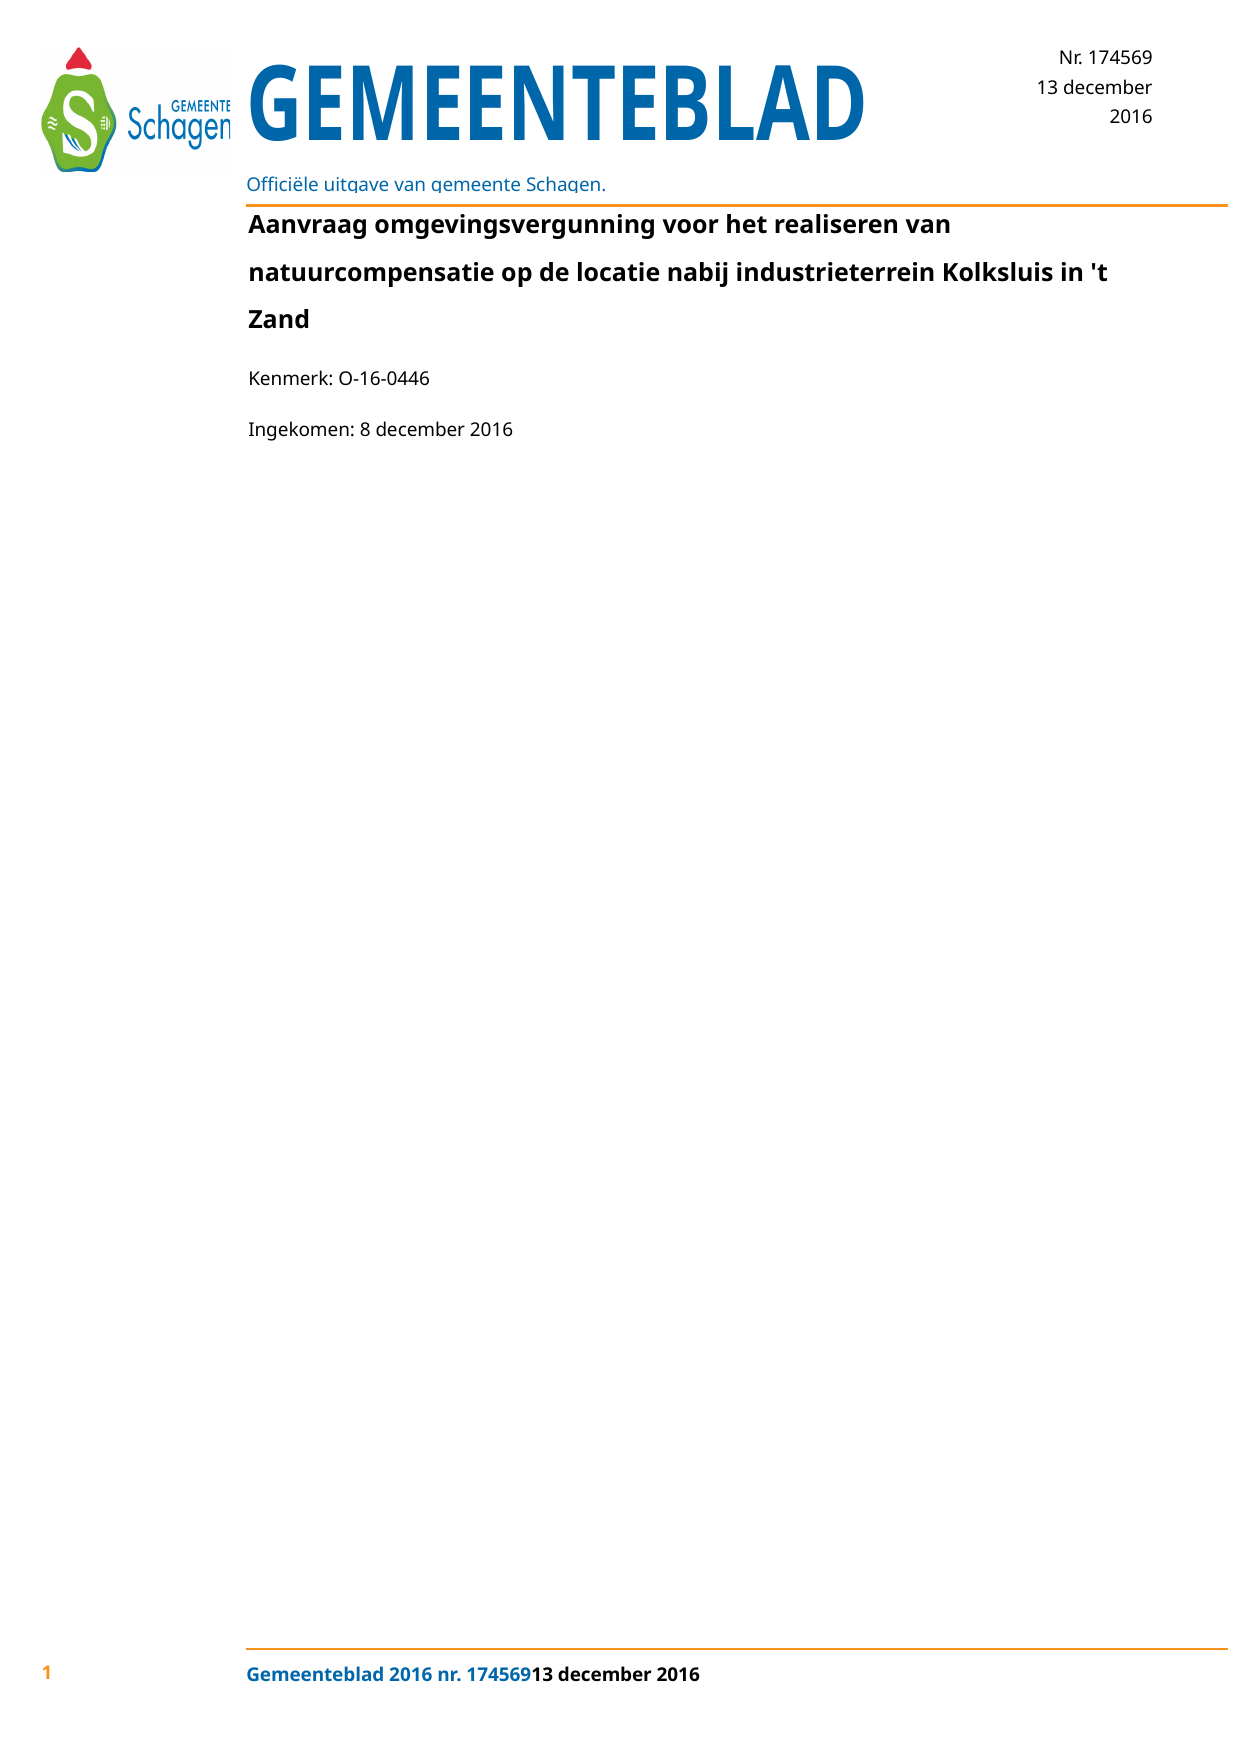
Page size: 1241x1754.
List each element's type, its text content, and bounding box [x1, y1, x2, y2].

text Ingekomen: 8 december 2016 [248, 416, 1152, 442]
text Kenmerk: O-16-0446 [248, 366, 1152, 391]
text Aanvraag omgevingsvergunning voor het realiseren van natuurcompensatie op de locatie nabij industrieterrein Kolksluis in 't Zand [248, 207, 1152, 336]
picture [41, 47, 231, 172]
